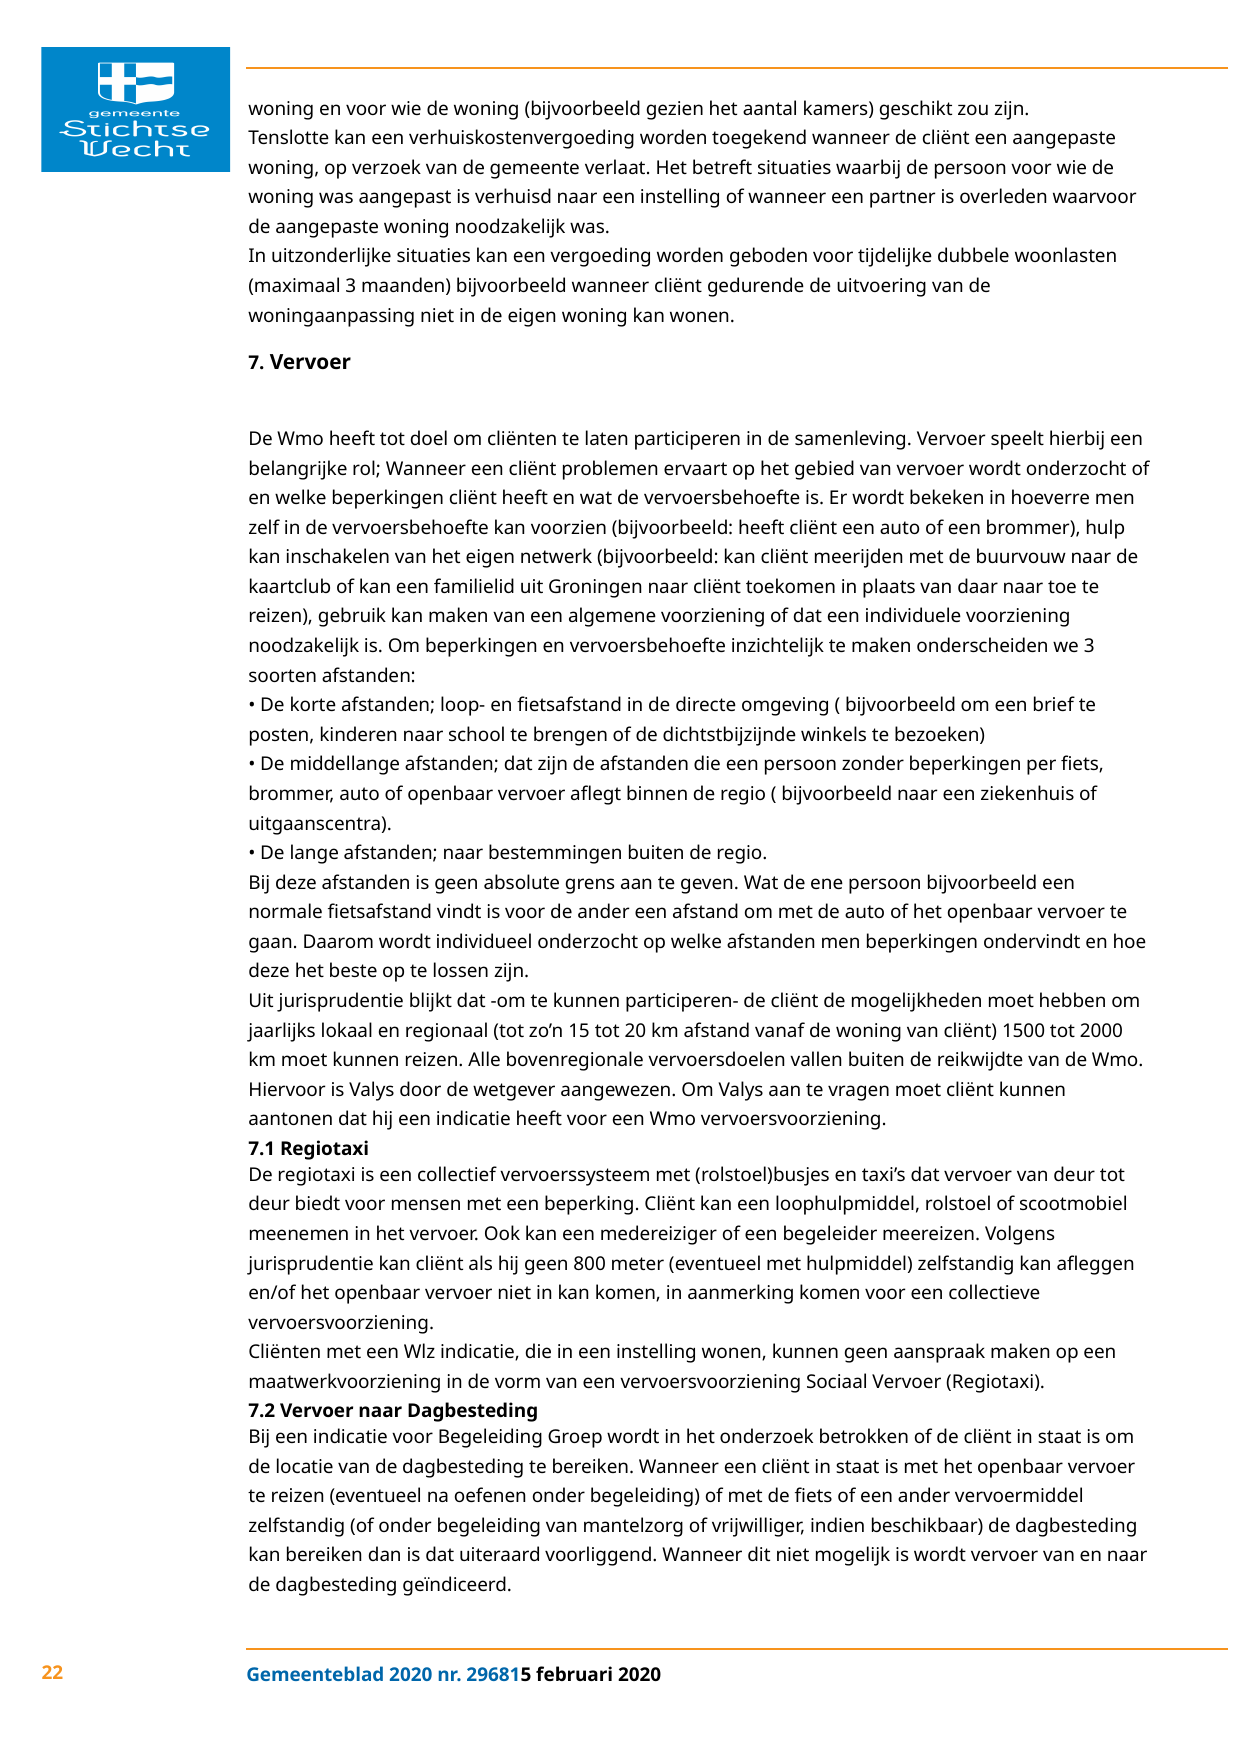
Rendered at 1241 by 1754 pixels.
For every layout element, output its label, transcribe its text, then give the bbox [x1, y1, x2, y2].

text Uit jurisprudentie blijkt dat -om te kunnen participeren- de cliënt de mogelijkheden moet hebben om jaarlijks lokaal en regionaal (tot zo’n 15 tot 20 km afstand vanaf de woning van cliënt) 1500 tot 2000 km moet kunnen reizen. Alle bovenregionale vervoersdoelen vallen buiten de reikwijdte van de Wmo. Hiervoor is Valys door de wetgever aangewezen. Om Valys aan te vragen moet cliënt kunnen aantonen dat hij een indicatie heeft voor een Wmo vervoersvoorziening. [248, 987, 1152, 1131]
text De regiotaxi is een collectief vervoerssysteem met (rolstoel)busjes en taxi’s dat vervoer van deur tot deur biedt voor mensen met een beperking. Cliënt kan een loophulpmiddel, rolstoel of scootmobiel meenemen in het vervoer. Ook kan een medereiziger of een begeleider meereizen. Volgens jurisprudentie kan cliënt als hij geen 800 meter (eventueel met hulpmiddel) zelfstandig kan afleggen en/of het openbaar vervoer niet in kan komen, in aanmerking komen voor een collectieve vervoersvoorziening. [248, 1161, 1152, 1334]
text • De korte afstanden; loop- en fietsafstand in de directe omgeving ( bijvoorbeeld om een brief te posten, kinderen naar school te brengen of de dichtstbijzijnde winkels te bezoeken) [248, 691, 1152, 747]
picture [137, 63, 174, 103]
text Bij een indicatie voor Begeleiding Groep wordt in het onderzoek betrokken of de cliënt in staat is om de locatie van de dagbesteding te bereiken. Wanneer een cliënt in staat is met het openbaar vervoer te reizen (eventueel na oefenen onder begeleiding) of met de fiets of een ander vervoermiddel zelfstandig (of onder begeleiding van mantelzorg of vrijwilliger, indien beschikbaar) de dagbesteding kan bereiken dan is dat uiteraard voorliggend. Wanneer dit niet mogelijk is wordt vervoer van en naar de dagbesteding geïndiceerd. [248, 1423, 1152, 1597]
picture [99, 63, 135, 101]
text woning en voor wie de woning (bijvoorbeeld gezien het aantal kamers) geschikt zou zijn. [248, 95, 1152, 121]
text • De middellange afstanden; dat zijn de afstanden die een persoon zonder beperkingen per fiets, brommer, auto of openbaar vervoer aflegt binnen de regio ( bijvoorbeeld naar een ziekenhuis of uitgaanscentra). [248, 751, 1152, 836]
text 7.2 Vervoer naar Dagbesteding [248, 1398, 1152, 1423]
text In uitzonderlijke situaties kan een vergoeding worden geboden voor tijdelijke dubbele woonlasten (maximaal 3 maanden) bijvoorbeeld wanneer cliënt gedurende de uitvoering van de woningaanpassing niet in de eigen woning kan wonen. [248, 243, 1152, 328]
text Tenslotte kan een verhuiskostenvergoeding worden toegekend wanneer de cliënt een aangepaste woning, op verzoek van de gemeente verlaat. Het betreft situaties waarbij de persoon voor wie de woning was aangepast is verhuisd naar een instelling of wanneer een partner is overleden waarvoor de aangepaste woning noodzakelijk was. [248, 124, 1152, 239]
text De Wmo heeft tot doel om cliënten te laten participeren in de samenleving. Vervoer speelt hierbij een belangrijke rol; Wanneer een cliënt problemen ervaart op het gebied van vervoer wordt onderzocht of en welke beperkingen cliënt heeft en wat de vervoersbehoefte is. Er wordt bekeken in hoeverre men zelf in de vervoersbehoefte kan voorzien (bijvoorbeeld: heeft cliënt een auto of een brommer), hulp kan inschakelen van het eigen netwerk (bijvoorbeeld: kan cliënt meerijden met de buurvouw naar de kaartclub of kan een familielid uit Groningen naar cliënt toekomen in plaats van daar naar toe te reizen), gebruik kan maken van een algemene voorziening of dat een individuele voorziening noodzakelijk is. Om beperkingen en vervoersbehoefte inzichtelijk te maken onderscheiden we 3 soorten afstanden: [248, 425, 1152, 688]
text 7. Vervoer [248, 347, 1152, 376]
text Cliënten met een Wlz indicatie, die in een instelling wonen, kunnen geen aanspraak maken op een maatwerkvoorziening in de vorm van een vervoersvoorziening Sociaal Vervoer (Regiotaxi). [248, 1338, 1152, 1394]
text • De lange afstanden; naar bestemmingen buiten de regio. [248, 839, 1152, 865]
text Bij deze afstanden is geen absolute grens aan te geven. Wat de ene persoon bijvoorbeeld een normale fietsafstand vindt is voor de ander een afstand om met de auto of het openbaar vervoer te gaan. Daarom wordt individueel onderzocht op welke afstanden men beperkingen ondervindt en hoe deze het beste op te lossen zijn. [248, 869, 1152, 983]
text 7.1 Regiotaxi [248, 1135, 1152, 1161]
